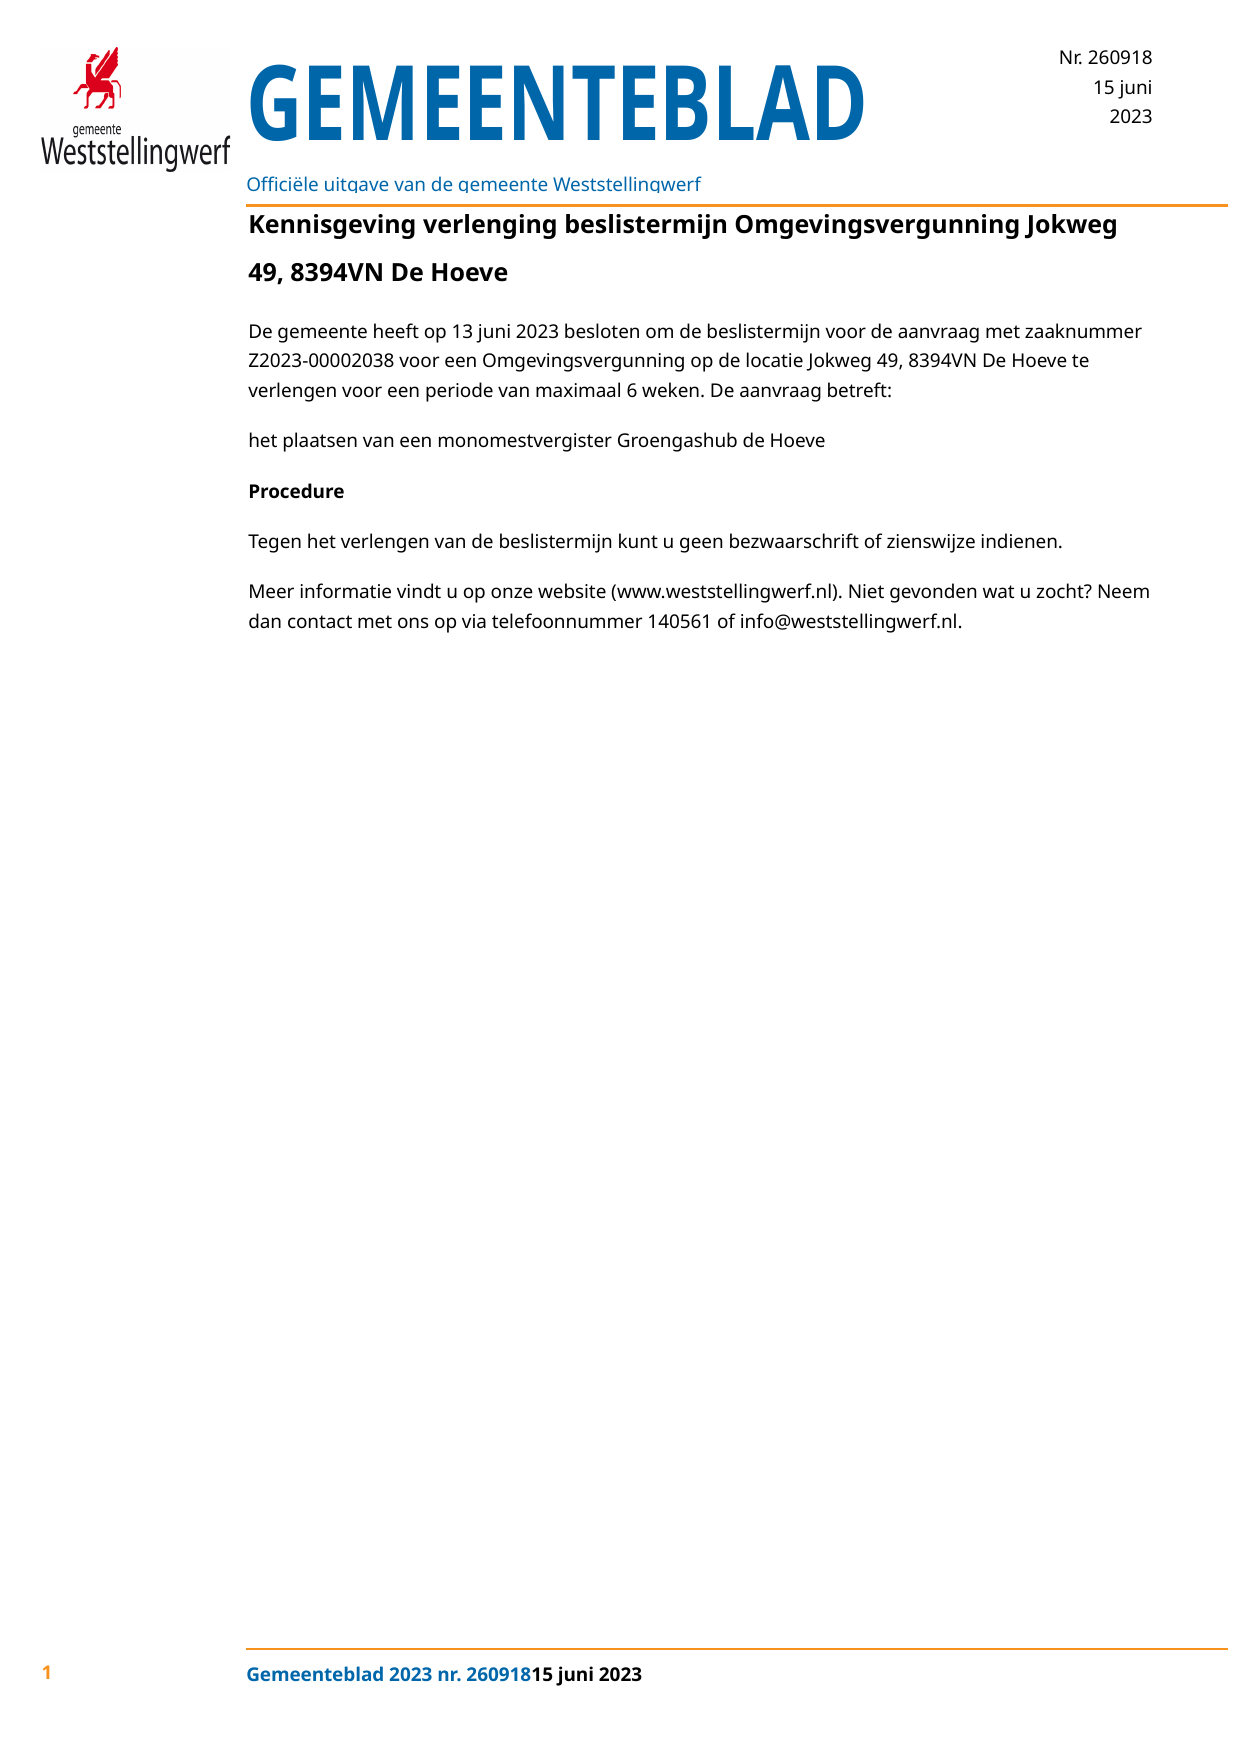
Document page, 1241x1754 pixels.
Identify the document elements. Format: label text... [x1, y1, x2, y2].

text Procedure [248, 478, 1152, 504]
text De gemeente heeft op 13 juni 2023 besloten om de beslistermijn voor de aanvraag met zaaknummer Z2023-00002038 voor een Omgevingsvergunning op de locatie Jokweg 49, 8394VN De Hoeve te verlengen voor een periode van maximaal 6 weken. De aanvraag betreft: [248, 318, 1152, 403]
picture [41, 47, 231, 172]
text Tegen het verlengen van de beslistermijn kunt u geen bezwaarschrift of zienswijze indienen. [248, 528, 1152, 554]
text het plaatsen van een monomestvergister Groengashub de Hoeve [248, 427, 1152, 453]
text Meer informatie vindt u op onze website (www.weststellingwerf.nl). Niet gevonden wat u zocht? Neem dan contact met ons op via telefoonnummer 140561 of info@weststellingwerf.nl. [248, 579, 1152, 634]
text Kennisgeving verlenging beslistermijn Omgevingsvergunning Jokweg 49, 8394VN De Hoeve [248, 207, 1152, 288]
